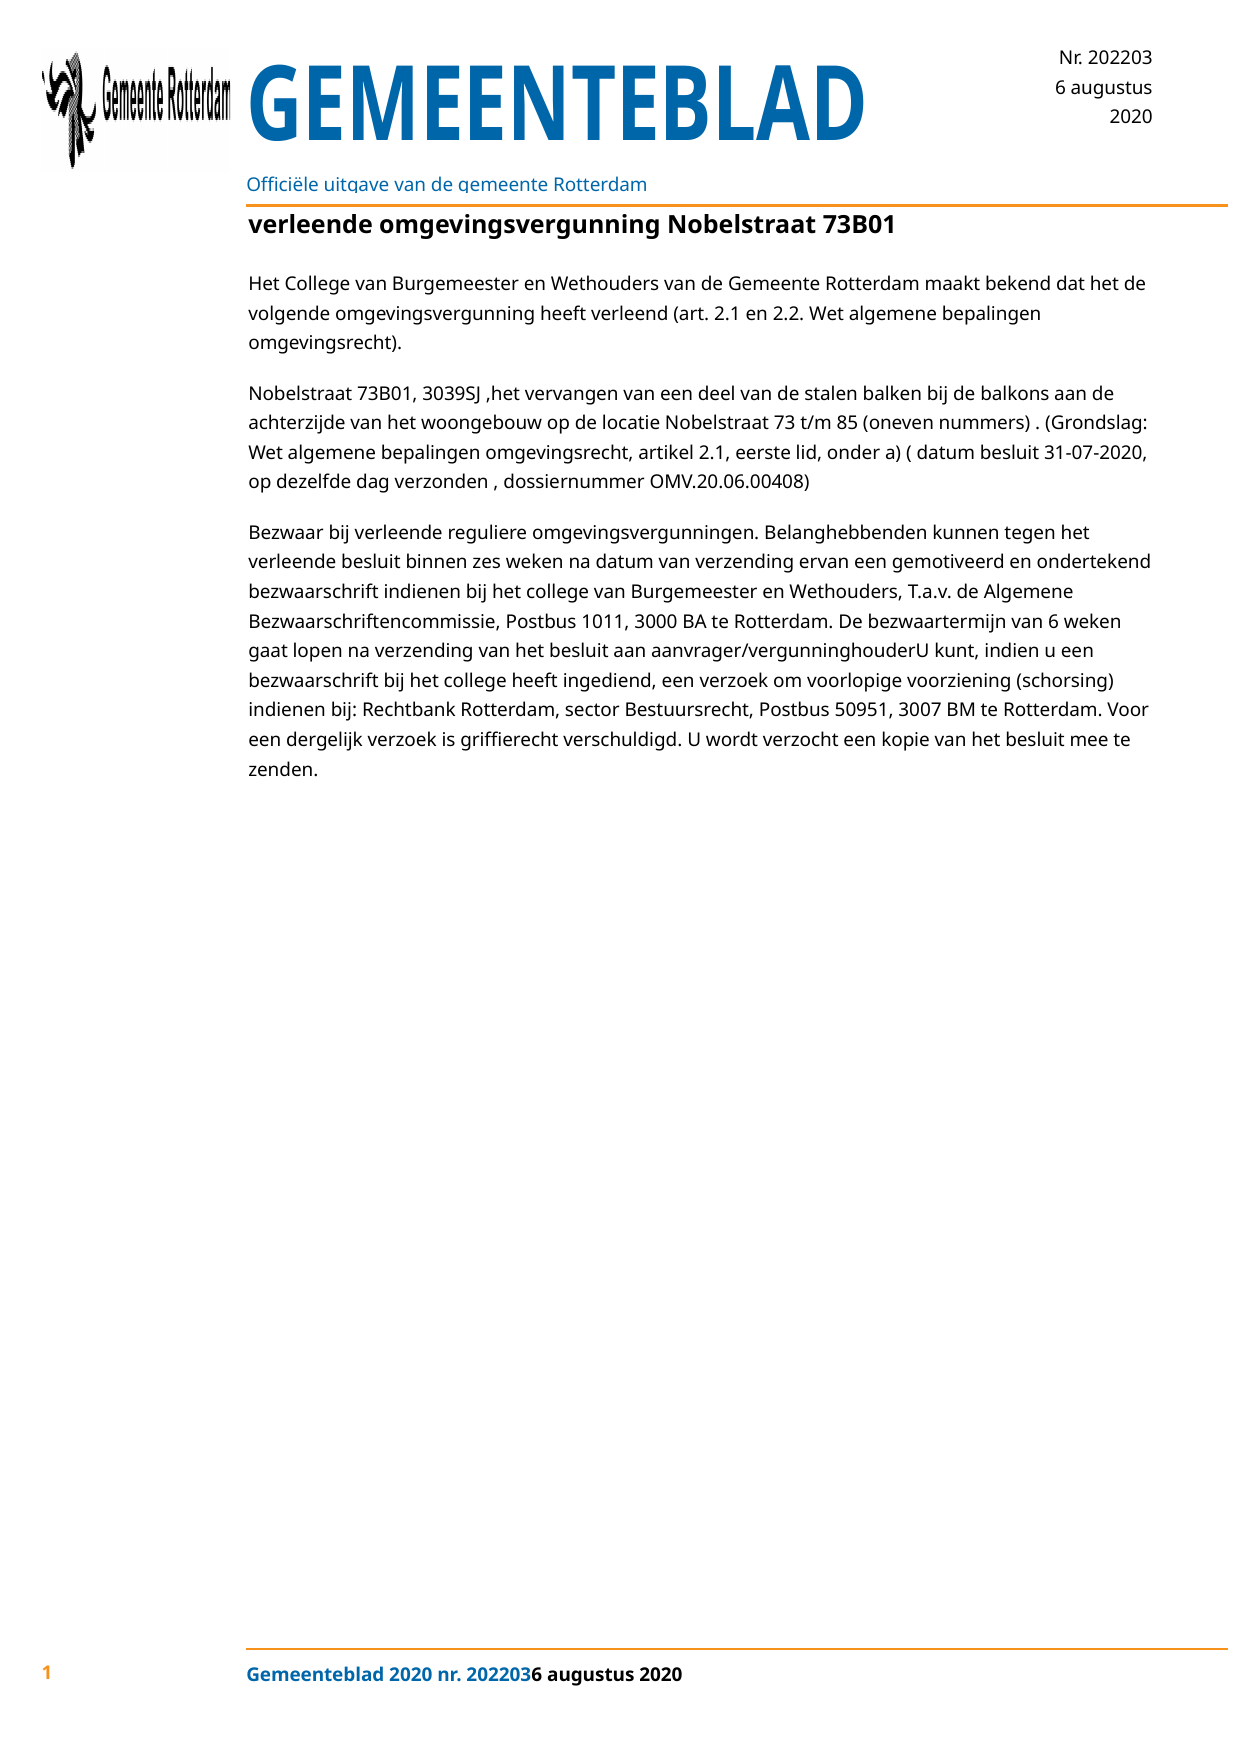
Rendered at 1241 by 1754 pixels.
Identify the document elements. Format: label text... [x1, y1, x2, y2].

picture [41, 47, 231, 172]
text verleende omgevingsvergunning Nobelstraat 73B01 [248, 207, 1152, 241]
text Nobelstraat 73B01, 3039SJ ,het vervangen van een deel van de stalen balken bij de balkons aan de achterzijde van het woongebouw op de locatie Nobelstraat 73 t/m 85 (oneven nummers) . (Grondslag: Wet algemene bepalingen omgevingsrecht, artikel 2.1, eerste lid, onder a) ( datum besluit 31-07-2020, op dezelfde dag verzonden , dossiernummer OMV.20.06.00408) [248, 380, 1152, 494]
text Het College van Burgemeester en Wethouders van de Gemeente Rotterdam maakt bekend dat het de volgende omgevingsvergunning heeft verleend (art. 2.1 en 2.2. Wet algemene bepalingen omgevingsrecht). [248, 270, 1152, 355]
text Bezwaar bij verleende reguliere omgevingsvergunningen. Belanghebbenden kunnen tegen het verleende besluit binnen zes weken na datum van verzending ervan een gemotiveerd en ondertekend bezwaarschrift indienen bij het college van Burgemeester en Wethouders, T.a.v. de Algemene Bezwaarschriftencommissie, Postbus 1011, 3000 BA te Rotterdam. De bezwaartermijn van 6 weken gaat lopen na verzending van het besluit aan aanvrager/vergunninghouderU kunt, indien u een bezwaarschrift bij het college heeft ingediend, een verzoek om voorlopige voorziening (schorsing) indienen bij: Rechtbank Rotterdam, sector Bestuursrecht, Postbus 50951, 3007 BM te Rotterdam. Voor een dergelijk verzoek is griffierecht verschuldigd. U wordt verzocht een kopie van het besluit mee te zenden. [248, 519, 1152, 781]
